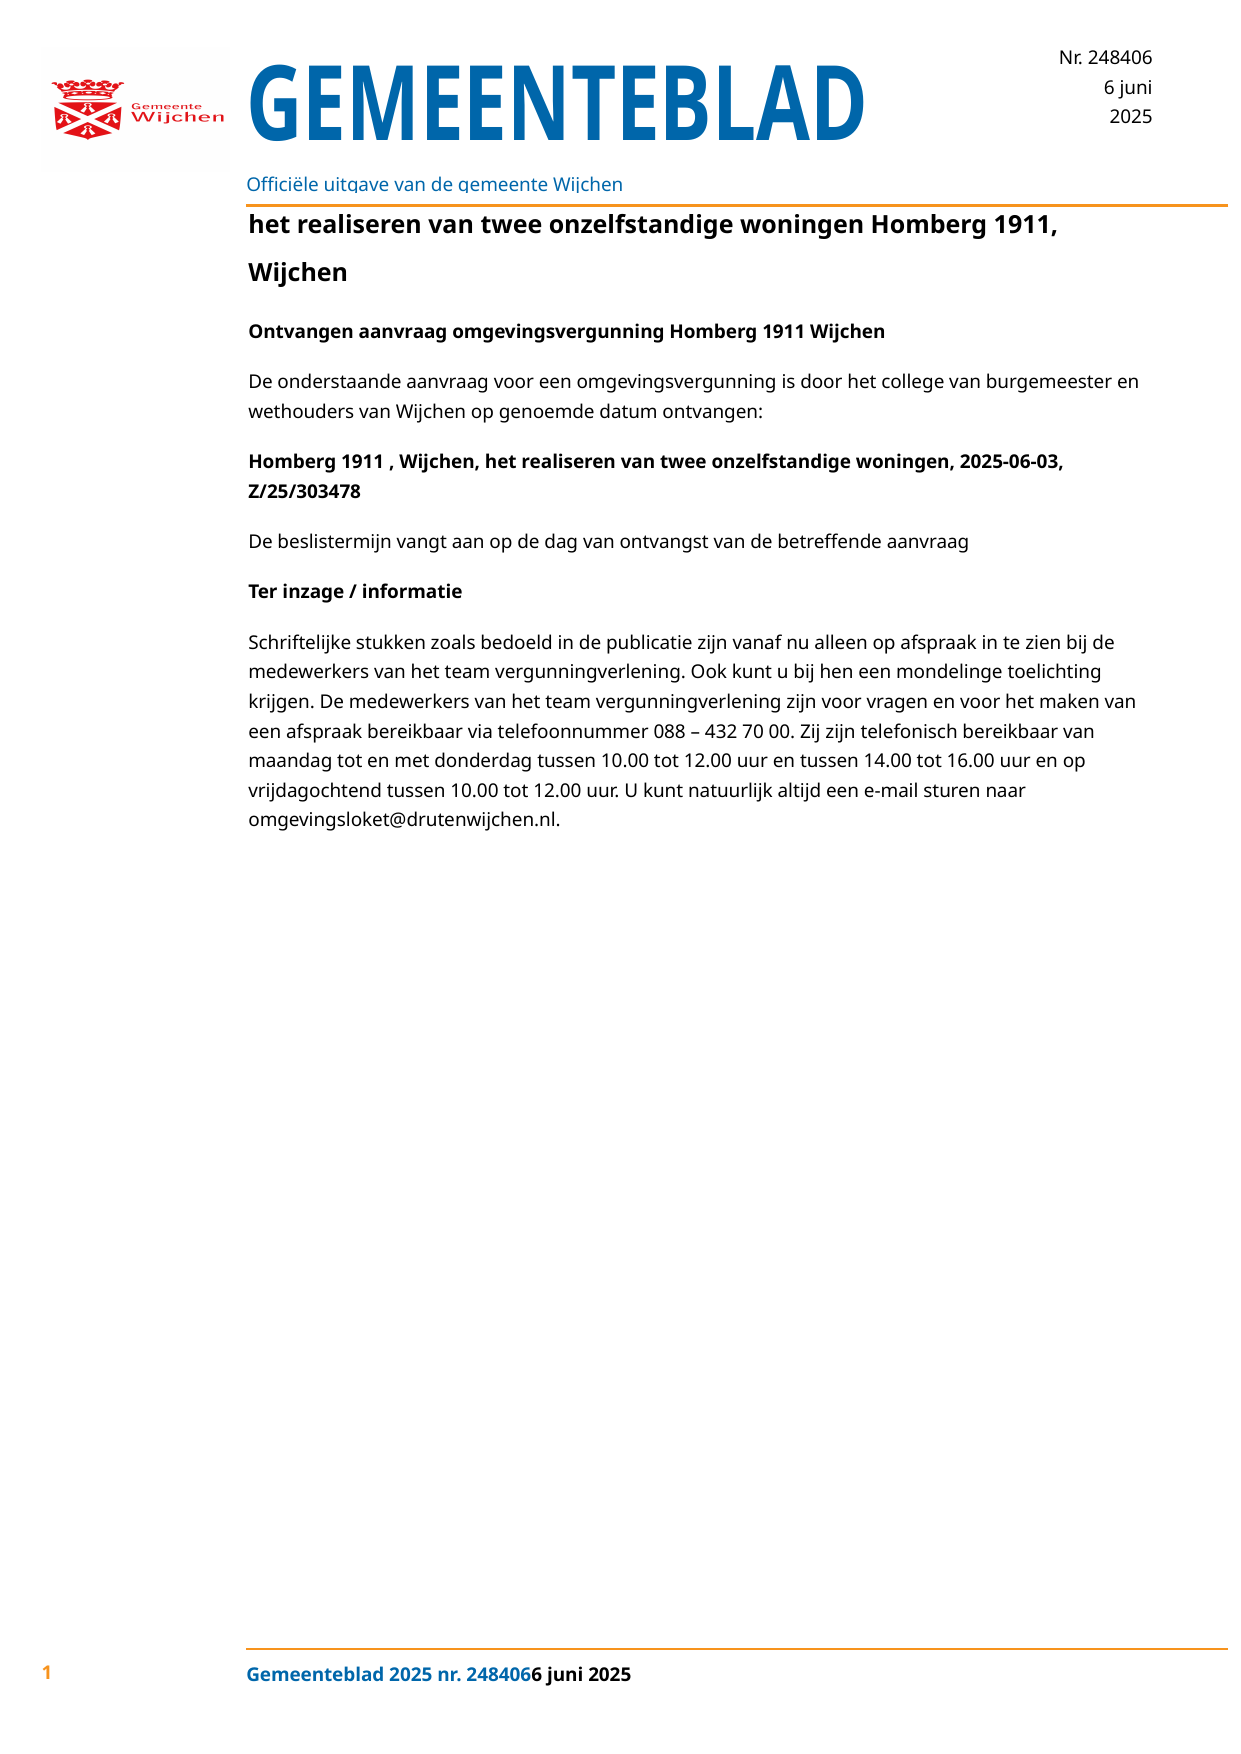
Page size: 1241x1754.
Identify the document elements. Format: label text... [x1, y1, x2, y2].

text Schriftelijke stukken zoals bedoeld in de publicatie zijn vanaf nu alleen op afspraak in te zien bij de medewerkers van het team vergunningverlening. Ook kunt u bij hen een mondelinge toelichting krijgen. De medewerkers van het team vergunningverlening zijn voor vragen en voor het maken van een afspraak bereikbaar via telefoonnummer 088 – 432 70 00. Zij zijn telefonisch bereikbaar van maandag tot en met donderdag tussen 10.00 tot 12.00 uur en tussen 14.00 tot 16.00 uur en op vrijdagochtend tussen 10.00 tot 12.00 uur. U kunt natuurlijk altijd een e-mail sturen naar omgevingsloket@drutenwijchen.nl. [248, 629, 1152, 832]
text Ter inzage / informatie [248, 579, 1152, 604]
text De beslistermijn vangt aan op de dag van ontvangst van de betreffende aanvraag [248, 528, 1152, 554]
text Homberg 1911 , Wijchen, het realiseren van twee onzelfstandige woningen, 2025-06-03, Z/25/303478 [248, 448, 1152, 504]
text Ontvangen aanvraag omgevingsvergunning Homberg 1911 Wijchen [248, 318, 1152, 344]
picture [41, 47, 231, 172]
text het realiseren van twee onzelfstandige woningen Homberg 1911, Wijchen [248, 207, 1152, 288]
text De onderstaande aanvraag voor een omgevingsvergunning is door het college van burgemeester en wethouders van Wijchen op genoemde datum ontvangen: [248, 368, 1152, 424]
